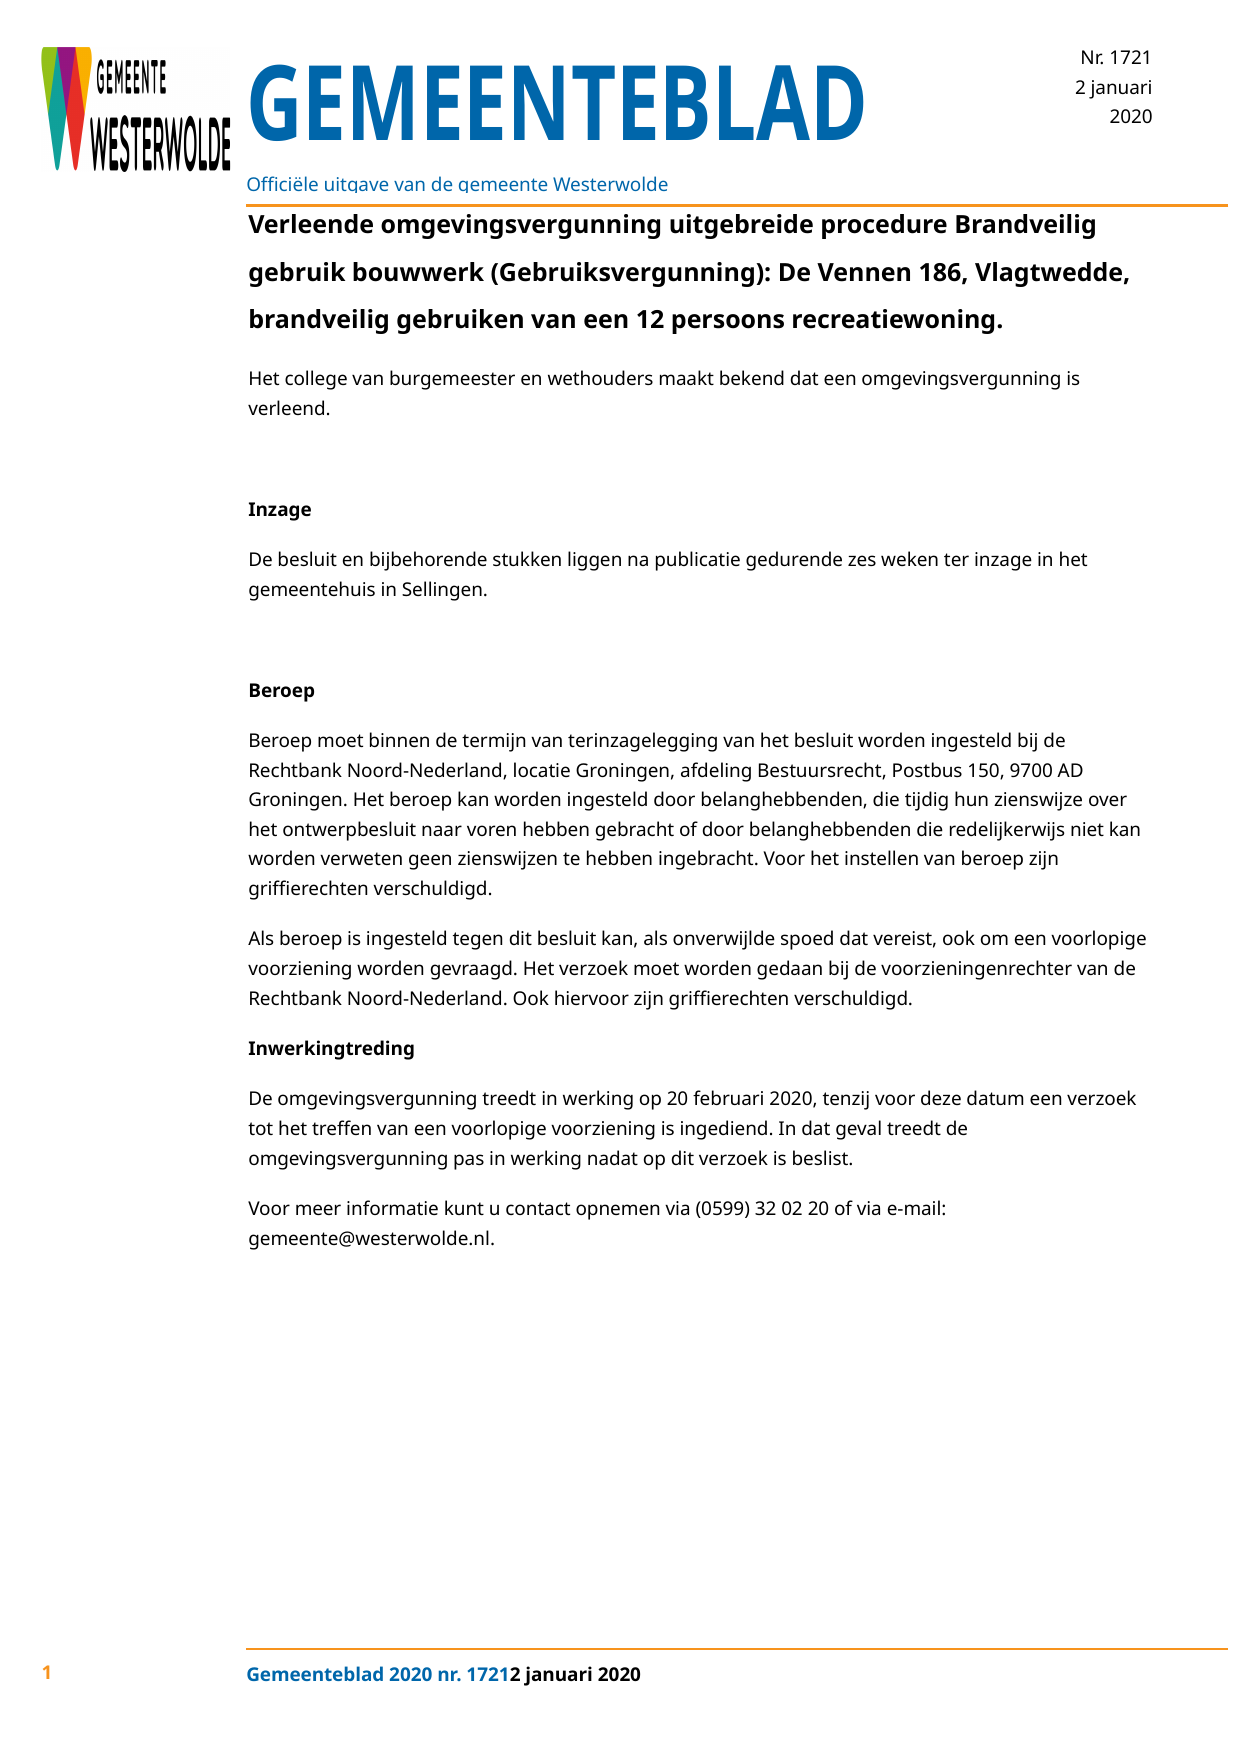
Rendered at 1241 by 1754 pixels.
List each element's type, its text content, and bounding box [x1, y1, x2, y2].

text Verleende omgevingsvergunning uitgebreide procedure Brandveilig gebruik bouwwerk (Gebruiksvergunning): De Vennen 186, Vlagtwedde, brandveilig gebruiken van een 12 persoons recreatiewoning. [248, 207, 1152, 336]
text Inwerkingtreding [248, 1035, 1152, 1061]
text Als beroep is ingesteld tegen dit besluit kan, als onverwijlde spoed dat vereist, ook om een voorlopige voorziening worden gevraagd. Het verzoek moet worden gedaan bij de voorzieningenrechter van de Rechtbank Noord-Nederland. Ook hiervoor zijn griffierechten verschuldigd. [248, 926, 1152, 1010]
text De besluit en bijbehorende stukken liggen na publicatie gedurende zes weken ter inzage in het gemeentehuis in Sellingen. [248, 546, 1152, 602]
picture [41, 47, 231, 172]
text Beroep moet binnen de termijn van terinzagelegging van het besluit worden ingesteld bij de Rechtbank Noord-Nederland, locatie Groningen, afdeling Bestuursrecht, Postbus 150, 9700 AD Groningen. Het beroep kan worden ingesteld door belanghebbenden, die tijdig hun zienswijze over het ontwerpbesluit naar voren hebben gebracht of door belanghebbenden die redelijkerwijs niet kan worden verweten geen zienswijzen te hebben ingebracht. Voor het instellen van beroep zijn griffierechten verschuldigd. [248, 727, 1152, 901]
text Inzage [248, 496, 1152, 522]
text Beroep [248, 677, 1152, 702]
text Het college van burgemeester en wethouders maakt bekend dat een omgevingsvergunning is verleend. [248, 366, 1152, 421]
text Voor meer informatie kunt u contact opnemen via (0599) 32 02 20 of via e-mail: gemeente@westerwolde.nl. [248, 1195, 1152, 1250]
text De omgevingsvergunning treedt in werking op 20 februari 2020, tenzij voor deze datum een verzoek tot het treffen van een voorlopige voorziening is ingediend. In dat geval treedt de omgevingsvergunning pas in werking nadat op dit verzoek is beslist. [248, 1086, 1152, 1170]
